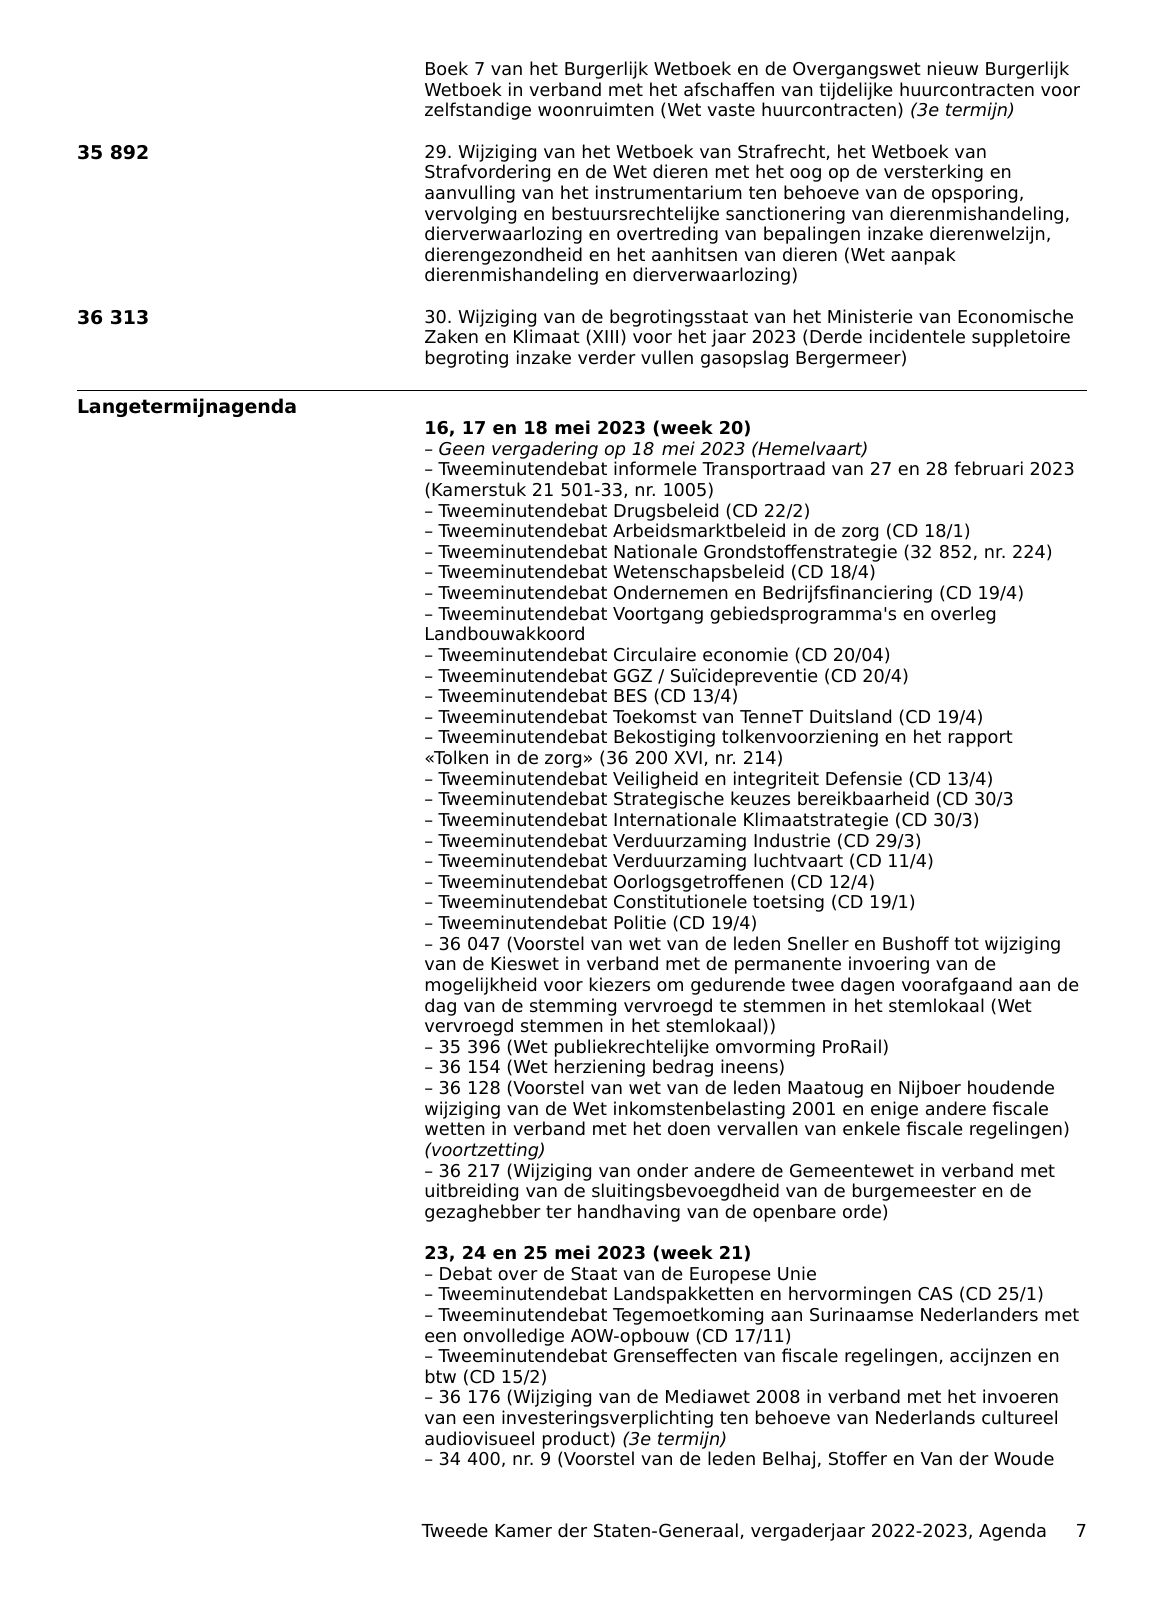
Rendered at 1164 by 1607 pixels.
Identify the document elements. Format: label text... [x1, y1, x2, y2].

table_cell – Tweeminutendebat Circulaire economie (CD 20/04) [418, 645, 1087, 666]
table_cell [77, 1161, 401, 1222]
table_cell – 36 217 (Wijziging van onder andere de Gemeentewet in verband met uitbreiding van de sluitingsbevoegdheid van de burgemeester en de gezaghebber ter handhaving van de openbare orde) [418, 1161, 1087, 1222]
table_cell [77, 1037, 401, 1057]
table_cell [418, 1223, 1087, 1243]
table_cell [77, 286, 401, 307]
table_cell – Tweeminutendebat Ondernemen en Bedrijfsfinanciering (CD 19/4) [418, 583, 1087, 604]
table_cell [401, 769, 418, 789]
table_cell [77, 831, 401, 851]
table_cell [77, 872, 401, 892]
table_cell [401, 604, 418, 645]
table_cell [401, 810, 418, 831]
table_cell [401, 1388, 418, 1449]
table_cell [77, 1243, 401, 1264]
table_cell [401, 913, 418, 934]
table_cell [401, 1284, 418, 1305]
table_cell – Tweeminutendebat Veiligheid en integriteit Defensie (CD 13/4) [418, 769, 1087, 789]
table_cell [401, 1161, 418, 1222]
table_cell 16, 17 en 18 mei 2023 (week 20) [418, 418, 1087, 439]
table_cell [77, 1078, 401, 1161]
table_cell – Tweeminutendebat Verduurzaming luchtvaart (CD 11/4) [418, 851, 1087, 872]
table_cell [401, 707, 418, 727]
table_cell [77, 604, 401, 645]
table_cell [401, 142, 418, 286]
table_cell – 35 396 (Wet publiekrechtelijke omvorming ProRail) [418, 1037, 1087, 1057]
table_cell [77, 121, 401, 142]
table_cell [77, 1305, 401, 1346]
table_cell – Tweeminutendebat Constitutionele toetsing (CD 19/1) [418, 893, 1087, 913]
table_cell [401, 1346, 418, 1387]
table_cell [77, 769, 401, 789]
table_cell [77, 707, 401, 727]
table_cell [401, 1243, 418, 1264]
table_cell [401, 1305, 418, 1346]
table_cell [77, 1449, 401, 1470]
table_cell [401, 934, 418, 1037]
table_cell – Tweeminutendebat Bekostiging tolkenvoorziening en het rapport «Tolken in de zorg» (36 200 XVI, nr. 214) [418, 728, 1087, 769]
table_cell [77, 418, 401, 439]
table_cell – 36 047 (Voorstel van wet van de leden Sneller en Bushoff tot wijziging van de Kieswet in verband met de permanente invoering van de mogelijkheid voor kiezers om gedurende twee dagen voorafgaand aan de dag van de stemming vervroegd te stemmen in het stemlokaal (Wet vervroegd stemmen in het stemlokaal)) [418, 934, 1087, 1037]
table_cell [401, 1058, 418, 1078]
table_cell [77, 542, 401, 562]
table_cell 35 892 [77, 142, 401, 286]
table_cell – Debat over de Staat van de Europese Unie [418, 1264, 1087, 1284]
table_cell – Tweeminutendebat Oorlogsgetroffenen (CD 12/4) [418, 872, 1087, 892]
table_cell [77, 1284, 401, 1305]
table_cell [77, 893, 401, 913]
table_cell [77, 666, 401, 686]
table_cell [401, 542, 418, 562]
table_cell – Tweeminutendebat Toekomst van TenneT Duitsland (CD 19/4) [418, 707, 1087, 727]
table_cell – Geen vergadering op 18 mei 2023 (Hemelvaart) [418, 439, 1087, 459]
table_cell – Tweeminutendebat BES (CD 13/4) [418, 686, 1087, 707]
table_cell [401, 831, 418, 851]
table_cell – Tweeminutendebat Grenseffecten van fiscale regelingen, accijnzen en btw (CD 15/2) [418, 1346, 1087, 1387]
table_cell [401, 1223, 418, 1243]
table_cell [77, 1058, 401, 1078]
table_cell – Tweeminutendebat Verduurzaming Industrie (CD 29/3) [418, 831, 1087, 851]
table_cell [77, 563, 401, 583]
table_cell [401, 1264, 418, 1284]
table_cell [418, 121, 1087, 142]
table_cell – Tweeminutendebat Internationale Klimaatstrategie (CD 30/3) [418, 810, 1087, 831]
table_cell [401, 893, 418, 913]
table_cell – Tweeminutendebat Arbeidsmarktbeleid in de zorg (CD 18/1) [418, 521, 1087, 542]
table_cell [77, 913, 401, 934]
table_cell [401, 851, 418, 872]
table_header [401, 391, 418, 418]
table_cell 36 313 [77, 307, 401, 368]
table_cell [401, 872, 418, 892]
table_cell – Tweeminutendebat Politie (CD 19/4) [418, 913, 1087, 934]
table_header Langetermijnagenda [77, 391, 401, 418]
table_cell [401, 521, 418, 542]
table_cell [401, 666, 418, 686]
table_cell [77, 501, 401, 521]
table_cell [401, 501, 418, 521]
table_cell [77, 583, 401, 604]
table_cell [401, 286, 418, 307]
table_cell [401, 439, 418, 459]
table_cell – Tweeminutendebat Strategische keuzes bereikbaarheid (CD 30/3 [418, 789, 1087, 810]
table_cell [77, 439, 401, 459]
table_cell [77, 1223, 401, 1243]
table_cell – 36 176 (Wijziging van de Mediawet 2008 in verband met het invoeren van een investeringsverplichting ten behoeve van Nederlands cultureel audiovisueel product) (3e termijn) [418, 1388, 1087, 1449]
table_cell [401, 59, 418, 121]
table_cell [77, 686, 401, 707]
table_cell [77, 851, 401, 872]
table_cell [77, 810, 401, 831]
table_cell [401, 1078, 418, 1161]
table_cell [401, 1449, 418, 1470]
table_cell – Tweeminutendebat Tegemoetkoming aan Surinaamse Nederlanders met een onvolledige AOW-opbouw (CD 17/11) [418, 1305, 1087, 1346]
table_cell [401, 583, 418, 604]
table_cell [77, 645, 401, 666]
table_cell – 36 154 (Wet herziening bedrag ineens) [418, 1058, 1087, 1078]
table_cell – Tweeminutendebat Drugsbeleid (CD 22/2) [418, 501, 1087, 521]
table_cell 29. Wijziging van het Wetboek van Strafrecht, het Wetboek van Strafvordering en de Wet dieren met het oog op de versterking en aanvulling van het instrumentarium ten behoeve van de opsporing, vervolging en bestuursrechtelijke sanctionering van dierenmishandeling, dierverwaarlozing en overtreding van bepalingen inzake dierenwelzijn, dierengezondheid en het aanhitsen van dieren (Wet aanpak dierenmishandeling en dierverwaarlozing) [418, 142, 1087, 286]
table_cell [77, 59, 401, 121]
table_cell [77, 789, 401, 810]
table_cell [77, 1346, 401, 1387]
table_cell [401, 1037, 418, 1057]
table_cell 30. Wijziging van de begrotingsstaat van het Ministerie van Economische Zaken en Klimaat (XIII) voor het jaar 2023 (Derde incidentele suppletoire begroting inzake verder vullen gasopslag Bergermeer) [418, 307, 1087, 368]
table_cell [401, 686, 418, 707]
table_cell – Tweeminutendebat GGZ / Suïcidepreventie (CD 20/4) [418, 666, 1087, 686]
table_cell [401, 563, 418, 583]
table_cell [401, 418, 418, 439]
table_cell [401, 645, 418, 666]
table_cell – Tweeminutendebat Wetenschapsbeleid (CD 18/4) [418, 563, 1087, 583]
table_cell [401, 307, 418, 368]
table_header [418, 391, 1087, 418]
table_cell – 36 128 (Voorstel van wet van de leden Maatoug en Nijboer houdende wijziging van de Wet inkomstenbelasting 2001 en enige andere fiscale wetten in verband met het doen vervallen van enkele fiscale regelingen) (voortzetting) [418, 1078, 1087, 1161]
table_cell – 34 400, nr. 9 (Voorstel van de leden Belhaj, Stoffer en Van der Woude [418, 1449, 1087, 1470]
table_cell – Tweeminutendebat Voortgang gebiedsprogramma's en overleg Landbouwakkoord [418, 604, 1087, 645]
table_cell 23, 24 en 25 mei 2023 (week 21) [418, 1243, 1087, 1264]
table_cell [401, 459, 418, 501]
table_cell [77, 1388, 401, 1449]
table_cell [401, 121, 418, 142]
table_cell – Tweeminutendebat Nationale Grondstoffenstrategie (32 852, nr. 224) [418, 542, 1087, 562]
table_cell [77, 1264, 401, 1284]
table_cell [77, 459, 401, 501]
table_cell [418, 286, 1087, 307]
table_cell [77, 728, 401, 769]
table_cell [77, 934, 401, 1037]
table_cell [401, 789, 418, 810]
table_cell [77, 521, 401, 542]
table_cell – Tweeminutendebat Landspakketten en hervormingen CAS (CD 25/1) [418, 1284, 1087, 1305]
table_cell [401, 728, 418, 769]
table_cell Boek 7 van het Burgerlijk Wetboek en de Overgangswet nieuw Burgerlijk Wetboek in verband met het afschaffen van tijdelijke huurcontracten voor zelfstandige woonruimten (Wet vaste huurcontracten) (3e termijn) [418, 59, 1087, 121]
table_cell – Tweeminutendebat informele Transportraad van 27 en 28 februari 2023 (Kamerstuk 21 501-33, nr. 1005) [418, 459, 1087, 501]
